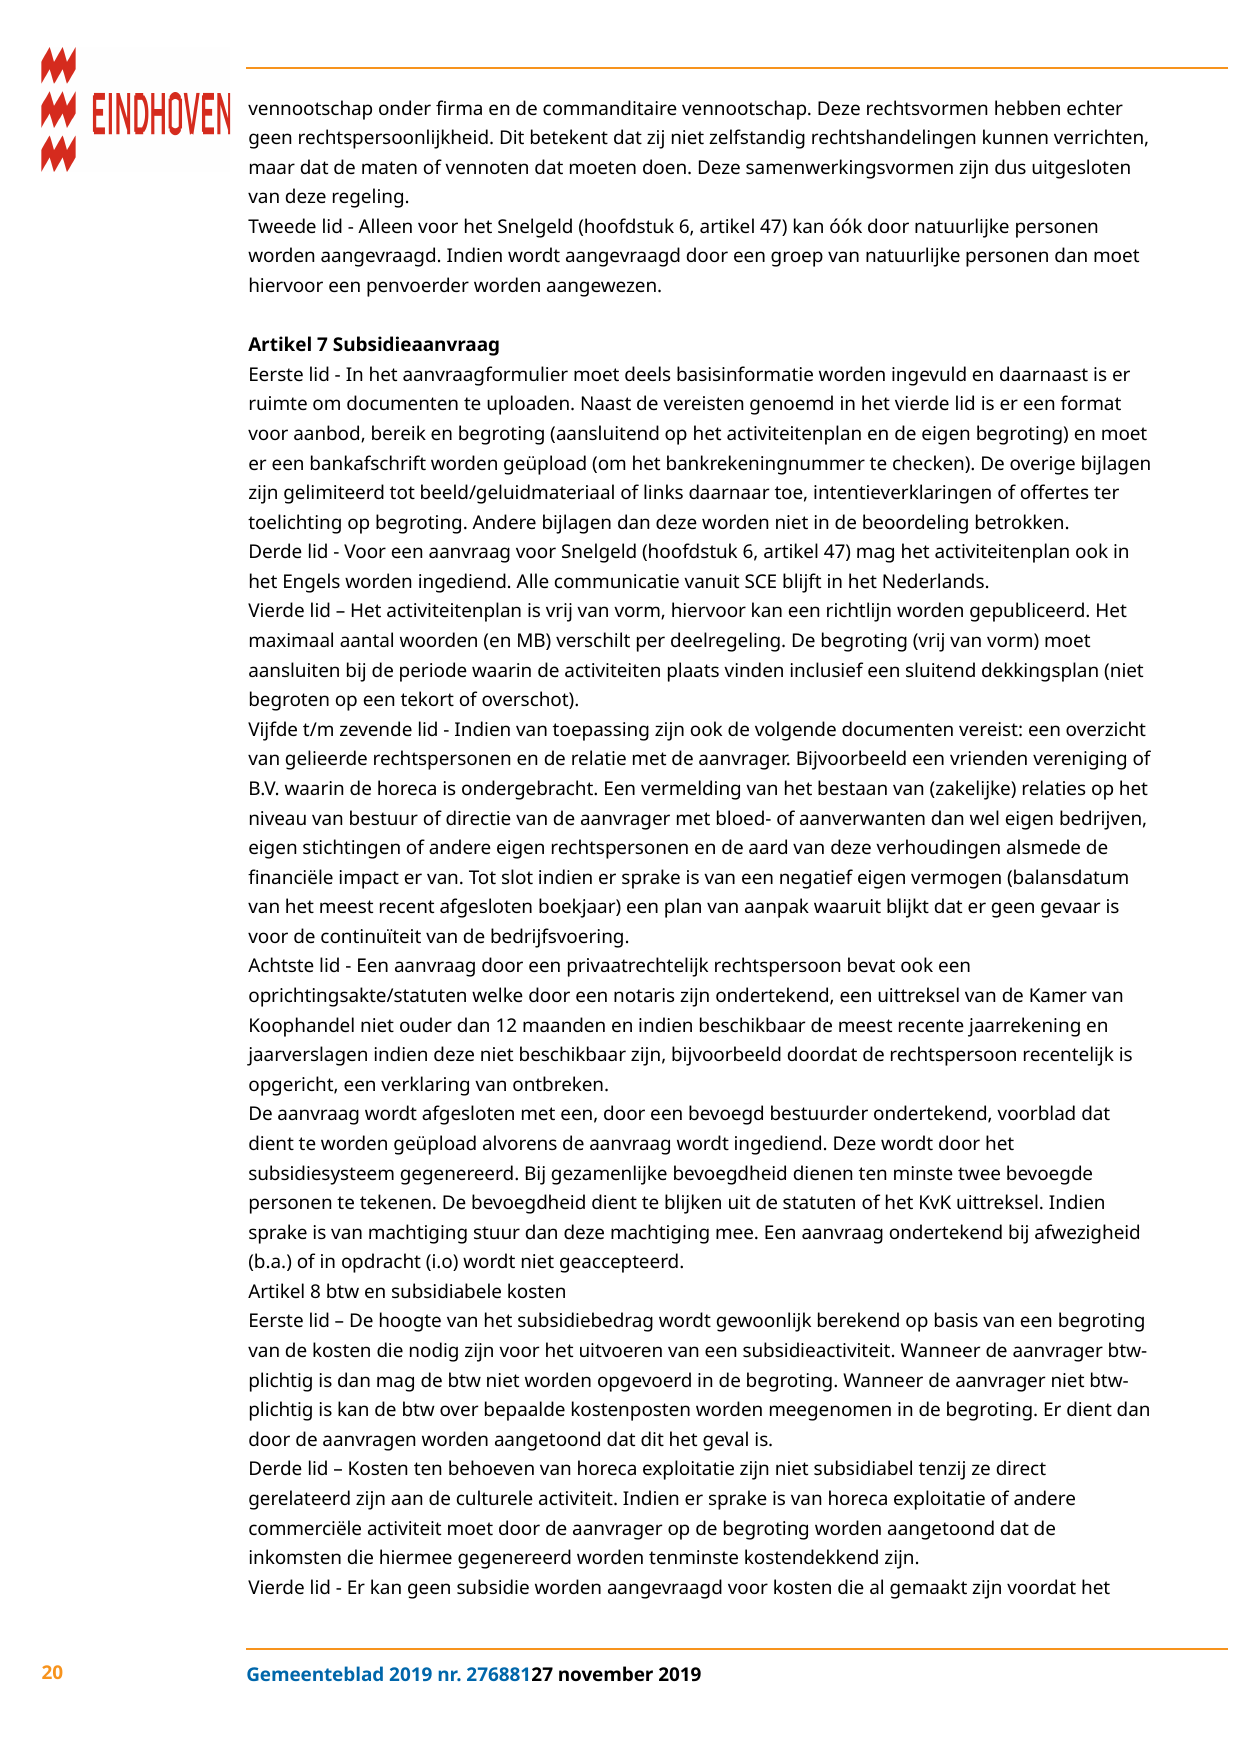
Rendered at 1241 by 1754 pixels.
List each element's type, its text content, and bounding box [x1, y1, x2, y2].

text Vierde lid - Er kan geen subsidie worden aangevraagd voor kosten die al gemaakt zijn voordat het [248, 1574, 1152, 1600]
text Eerste lid - In het aanvraagformulier moet deels basisinformatie worden ingevuld en daarnaast is er ruimte om documenten te uploaden. Naast de vereisten genoemd in het vierde lid is er een format voor aanbod, bereik en begroting (aansluitend op het activiteitenplan en de eigen begroting) en moet er een bankafschrift worden geüpload (om het bankrekeningnummer te checken). De overige bijlagen zijn gelimiteerd tot beeld/geluidmateriaal of links daarnaar toe, intentieverklaringen of offertes ter toelichting op begroting. Andere bijlagen dan deze worden niet in de beoordeling betrokken. [248, 361, 1152, 535]
text De aanvraag wordt afgesloten met een, door een bevoegd bestuurder ondertekend, voorblad dat dient te worden geüpload alvorens de aanvraag wordt ingediend. Deze wordt door het subsidiesysteem gegenereerd. Bij gezamenlijke bevoegdheid dienen ten minste twee bevoegde personen te tekenen. De bevoegdheid dient te blijken uit de statuten of het KvK uittreksel. Indien sprake is van machtiging stuur dan deze machtiging mee. Een aanvraag ondertekend bij afwezigheid (b.a.) of in opdracht (i.o) wordt niet geaccepteerd. [248, 1101, 1152, 1274]
text Vierde lid – Het activiteitenplan is vrij van vorm, hiervoor kan een richtlijn worden gepubliceerd. Het maximaal aantal woorden (en MB) verschilt per deelregeling. De begroting (vrij van vorm) moet aansluiten bij de periode waarin de activiteiten plaats vinden inclusief een sluitend dekkingsplan (niet begroten op een tekort of overschot). [248, 598, 1152, 712]
text Vijfde t/m zevende lid - Indien van toepassing zijn ook de volgende documenten vereist: een overzicht van gelieerde rechtspersonen en de relatie met de aanvrager. Bijvoorbeeld een vrienden vereniging of B.V. waarin de horeca is ondergebracht. Een vermelding van het bestaan van (zakelijke) relaties op het niveau van bestuur of directie van de aanvrager met bloed- of aanverwanten dan wel eigen bedrijven, eigen stichtingen of andere eigen rechtspersonen en de aard van deze verhoudingen alsmede de financiële impact er van. Tot slot indien er sprake is van een negatief eigen vermogen (balansdatum van het meest recent afgesloten boekjaar) een plan van aanpak waaruit blijkt dat er geen gevaar is voor de continuïteit van de bedrijfsvoering. [248, 716, 1152, 949]
text Derde lid - Voor een aanvraag voor Snelgeld (hoofdstuk 6, artikel 47) mag het activiteitenplan ook in het Engels worden ingediend. Alle communicatie vanuit SCE blijft in het Nederlands. [248, 538, 1152, 594]
picture [41, 47, 231, 172]
text Eerste lid – De hoogte van het subsidiebedrag wordt gewoonlijk berekend op basis van een begroting van de kosten die nodig zijn voor het uitvoeren van een subsidieactiviteit. Wanneer de aanvrager btw-plichtig is dan mag de btw niet worden opgevoerd in de begroting. Wanneer de aanvrager niet btw-plichtig is kan de btw over bepaalde kostenposten worden meegenomen in de begroting. Er dient dan door de aanvragen worden aangetoond dat dit het geval is. [248, 1308, 1152, 1452]
text Tweede lid - Alleen voor het Snelgeld (hoofdstuk 6, artikel 47) kan óók door natuurlijke personen worden aangevraagd. Indien wordt aangevraagd door een groep van natuurlijke personen dan moet hiervoor een penvoerder worden aangewezen. [248, 213, 1152, 298]
text vennootschap onder firma en de commanditaire vennootschap. Deze rechtsvormen hebben echter geen rechtspersoonlijkheid. Dit betekent dat zij niet zelfstandig rechtshandelingen kunnen verrichten, maar dat de maten of vennoten dat moeten doen. Deze samenwerkingsvormen zijn dus uitgesloten van deze regeling. [248, 95, 1152, 209]
text Artikel 8 btw en subsidiabele kosten [248, 1278, 1152, 1304]
text Artikel 7 Subsidieaanvraag [248, 331, 1152, 357]
text Achtste lid - Een aanvraag door een privaatrechtelijk rechtspersoon bevat ook een oprichtingsakte/statuten welke door een notaris zijn ondertekend, een uittreksel van de Kamer van Koophandel niet ouder dan 12 maanden en indien beschikbaar de meest recente jaarrekening en jaarverslagen indien deze niet beschikbaar zijn, bijvoorbeeld doordat de rechtspersoon recentelijk is opgericht, een verklaring van ontbreken. [248, 953, 1152, 1097]
text Derde lid – Kosten ten behoeven van horeca exploitatie zijn niet subsidiabel tenzij ze direct gerelateerd zijn aan de culturele activiteit. Indien er sprake is van horeca exploitatie of andere commerciële activiteit moet door de aanvrager op de begroting worden aangetoond dat de inkomsten die hiermee gegenereerd worden tenminste kostendekkend zijn. [248, 1456, 1152, 1570]
